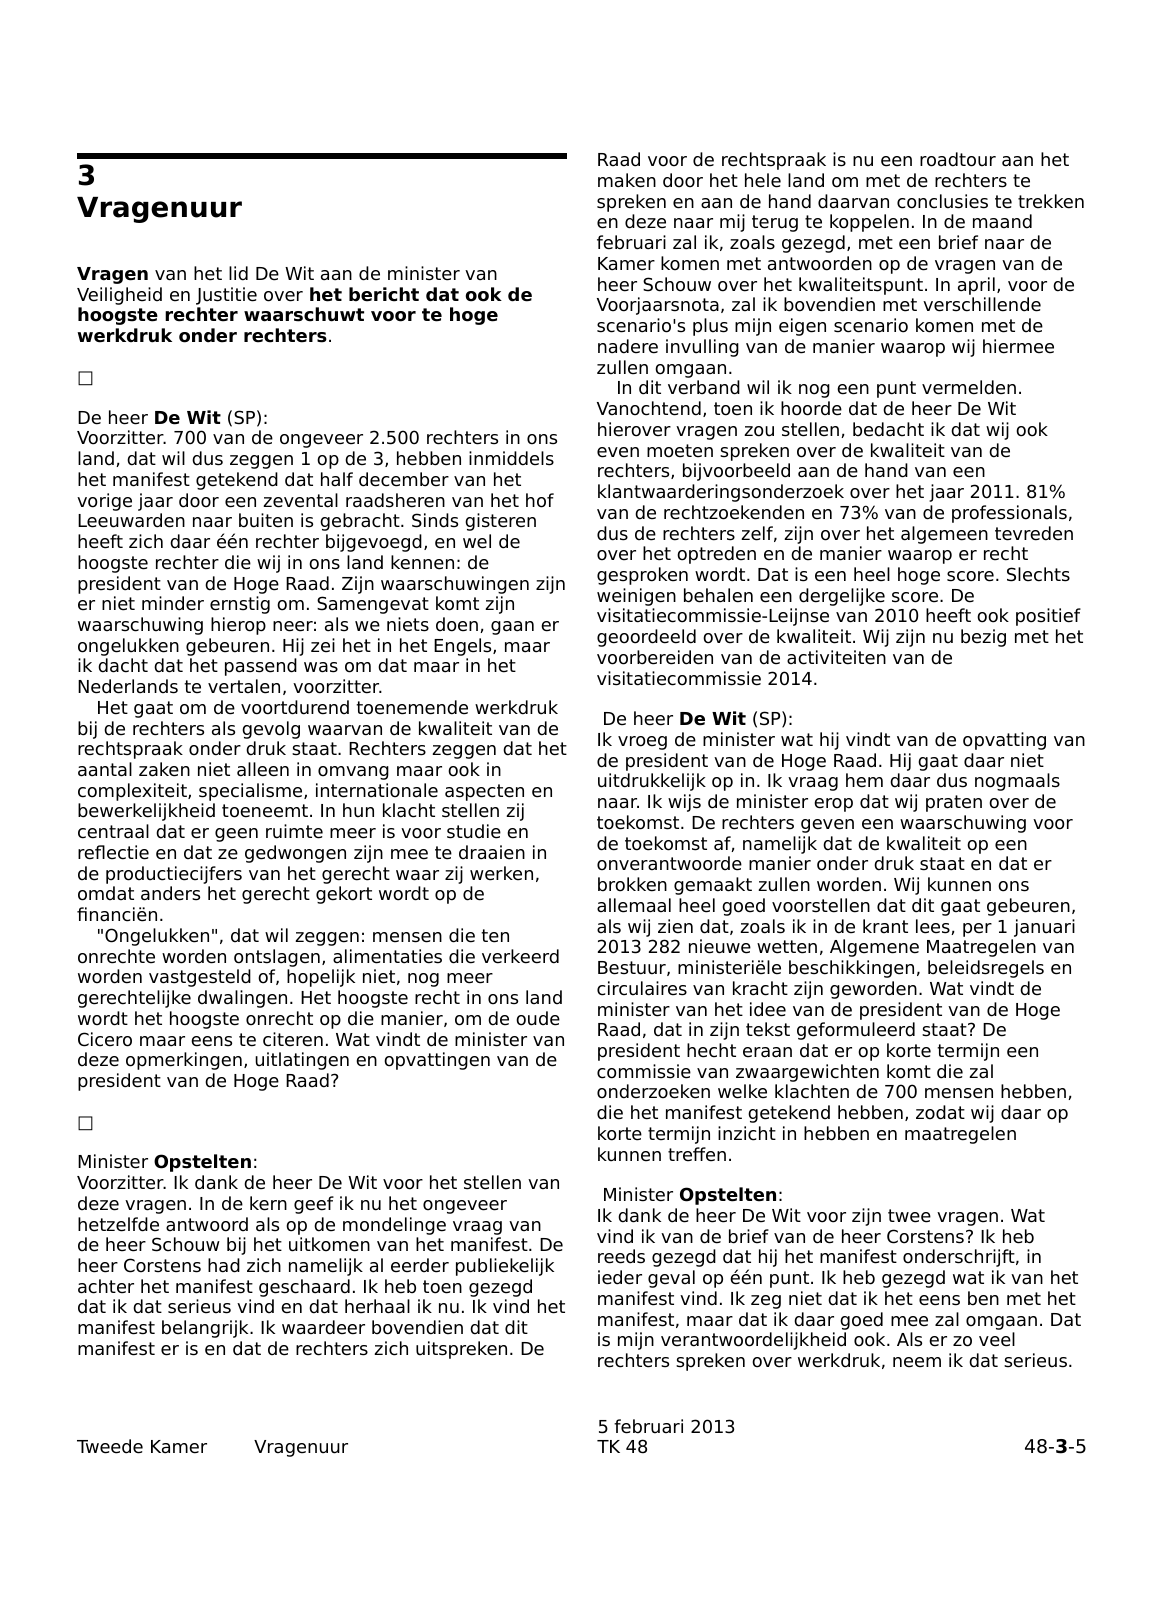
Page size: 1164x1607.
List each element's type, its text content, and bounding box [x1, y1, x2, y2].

text De heer De Wit (SP): [596, 709, 1087, 730]
text De heer De Wit (SP): [77, 407, 567, 428]
text Raad voor de rechtspraak is nu een roadtour aan het maken door het hele land om met de rechters te spreken en aan de hand daarvan conclusies te trekken en deze naar mij terug te koppelen. In de maand februari zal ik, zoals gezegd, met een brief naar de Kamer komen met antwoorden op de vragen van de heer Schouw over het kwaliteitspunt. In april, voor de Voorjaarsnota, zal ik bovendien met verschillende scenario's plus mijn eigen scenario komen met de nadere invulling van de manier waarop wij hiermee zullen omgaan. [596, 150, 1087, 378]
text Het gaat om de voortdurend toenemende werkdruk bij de rechters als gevolg waarvan de kwaliteit van de rechtspraak onder druk staat. Rechters zeggen dat het aantal zaken niet alleen in omvang maar ook in complexiteit, specialisme, internationale aspecten en bewerkelijkheid toeneemt. In hun klacht stellen zij centraal dat er geen ruimte meer is voor studie en reflectie en dat ze gedwongen zijn mee te draaien in de productiecijfers van het gerecht waar zij werken, omdat anders het gerecht gekort wordt op de financiën. [77, 698, 567, 926]
text Minister Opstelten: [77, 1152, 567, 1173]
text Voorzitter. Ik dank de heer De Wit voor het stellen van deze vragen. In de kern geef ik nu het ongeveer hetzelfde antwoord als op de mondelinge vraag van de heer Schouw bij het uitkomen van het manifest. De heer Corstens had zich namelijk al eerder publiekelijk achter het manifest geschaard. Ik heb toen gezegd dat ik dat serieus vind en dat herhaal ik nu. Ik vind het manifest belangrijk. Ik waardeer bovendien dat dit manifest er is en dat de rechters zich uitspreken. De [77, 1173, 567, 1359]
text □ [77, 367, 567, 387]
title 3 Vragenuur [77, 159, 567, 224]
text In dit verband wil ik nog een punt vermelden. Vanochtend, toen ik hoorde dat de heer De Wit hierover vragen zou stellen, bedacht ik dat wij ook even moeten spreken over de kwaliteit van de rechters, bijvoorbeeld aan de hand van een klantwaarderingsonderzoek over het jaar 2011. 81% van de rechtzoekenden en 73% van de professionals, dus de rechters zelf, zijn over het algemeen tevreden over het optreden en de manier waarop er recht gesproken wordt. Dat is een heel hoge score. Slechts weinigen behalen een dergelijke score. De visitatiecommissie-Leijnse van 2010 heeft ook positief geoordeeld over de kwaliteit. Wij zijn nu bezig met het voorbereiden van de activiteiten van de visitatiecommissie 2014. [596, 378, 1087, 689]
text Vragen van het lid De Wit aan de minister van Veiligheid en Justitie over het bericht dat ook de hoogste rechter waarschuwt voor te hoge werkdruk onder rechters. [77, 264, 567, 347]
text Voorzitter. 700 van de ongeveer 2.500 rechters in ons land, dat wil dus zeggen 1 op de 3, hebben inmiddels het manifest getekend dat half december van het vorige jaar door een zevental raadsheren van het hof Leeuwarden naar buiten is gebracht. Sinds gisteren heeft zich daar één rechter bijgevoegd, en wel de hoogste rechter die wij in ons land kennen: de president van de Hoge Raad. Zijn waarschuwingen zijn er niet minder ernstig om. Samengevat komt zijn waarschuwing hierop neer: als we niets doen, gaan er ongelukken gebeuren. Hij zei het in het Engels, maar ik dacht dat het passend was om dat maar in het Nederlands te vertalen, voorzitter. [77, 428, 567, 698]
text Ik vroeg de minister wat hij vindt van de opvatting van de president van de Hoge Raad. Hij gaat daar niet uitdrukkelijk op in. Ik vraag hem daar dus nogmaals naar. Ik wijs de minister erop dat wij praten over de toekomst. De rechters geven een waarschuwing voor de toekomst af, namelijk dat de kwaliteit op een onverantwoorde manier onder druk staat en dat er brokken gemaakt zullen worden. Wij kunnen ons allemaal heel goed voorstellen dat dit gaat gebeuren, als wij zien dat, zoals ik in de krant lees, per 1 januari 2013 282 nieuwe wetten, Algemene Maatregelen van Bestuur, ministeriële beschikkingen, beleidsregels en circulaires van kracht zijn geworden. Wat vindt de minister van het idee van de president van de Hoge Raad, dat in zijn tekst geformuleerd staat? De president hecht eraan dat er op korte termijn een commissie van zwaargewichten komt die zal onderzoeken welke klachten de 700 mensen hebben, die het manifest getekend hebben, zodat wij daar op korte termijn inzicht in hebben en maatregelen kunnen treffen. [596, 730, 1087, 1165]
text Ik dank de heer De Wit voor zijn twee vragen. Wat vind ik van de brief van de heer Corstens? Ik heb reeds gezegd dat hij het manifest onderschrijft, in ieder geval op één punt. Ik heb gezegd wat ik van het manifest vind. Ik zeg niet dat ik het eens ben met het manifest, maar dat ik daar goed mee zal omgaan. Dat is mijn verantwoordelijkheid ook. Als er zo veel rechters spreken over werkdruk, neem ik dat serieus. [596, 1206, 1087, 1372]
text Minister Opstelten: [596, 1185, 1087, 1206]
text "Ongelukken", dat wil zeggen: mensen die ten onrechte worden ontslagen, alimentaties die verkeerd worden vastgesteld of, hopelijk niet, nog meer gerechtelijke dwalingen. Het hoogste recht in ons land wordt het hoogste onrecht op die manier, om de oude Cicero maar eens te citeren. Wat vindt de minister van deze opmerkingen, uitlatingen en opvattingen van de president van de Hoge Raad? [77, 926, 567, 1092]
text □ [77, 1112, 567, 1132]
